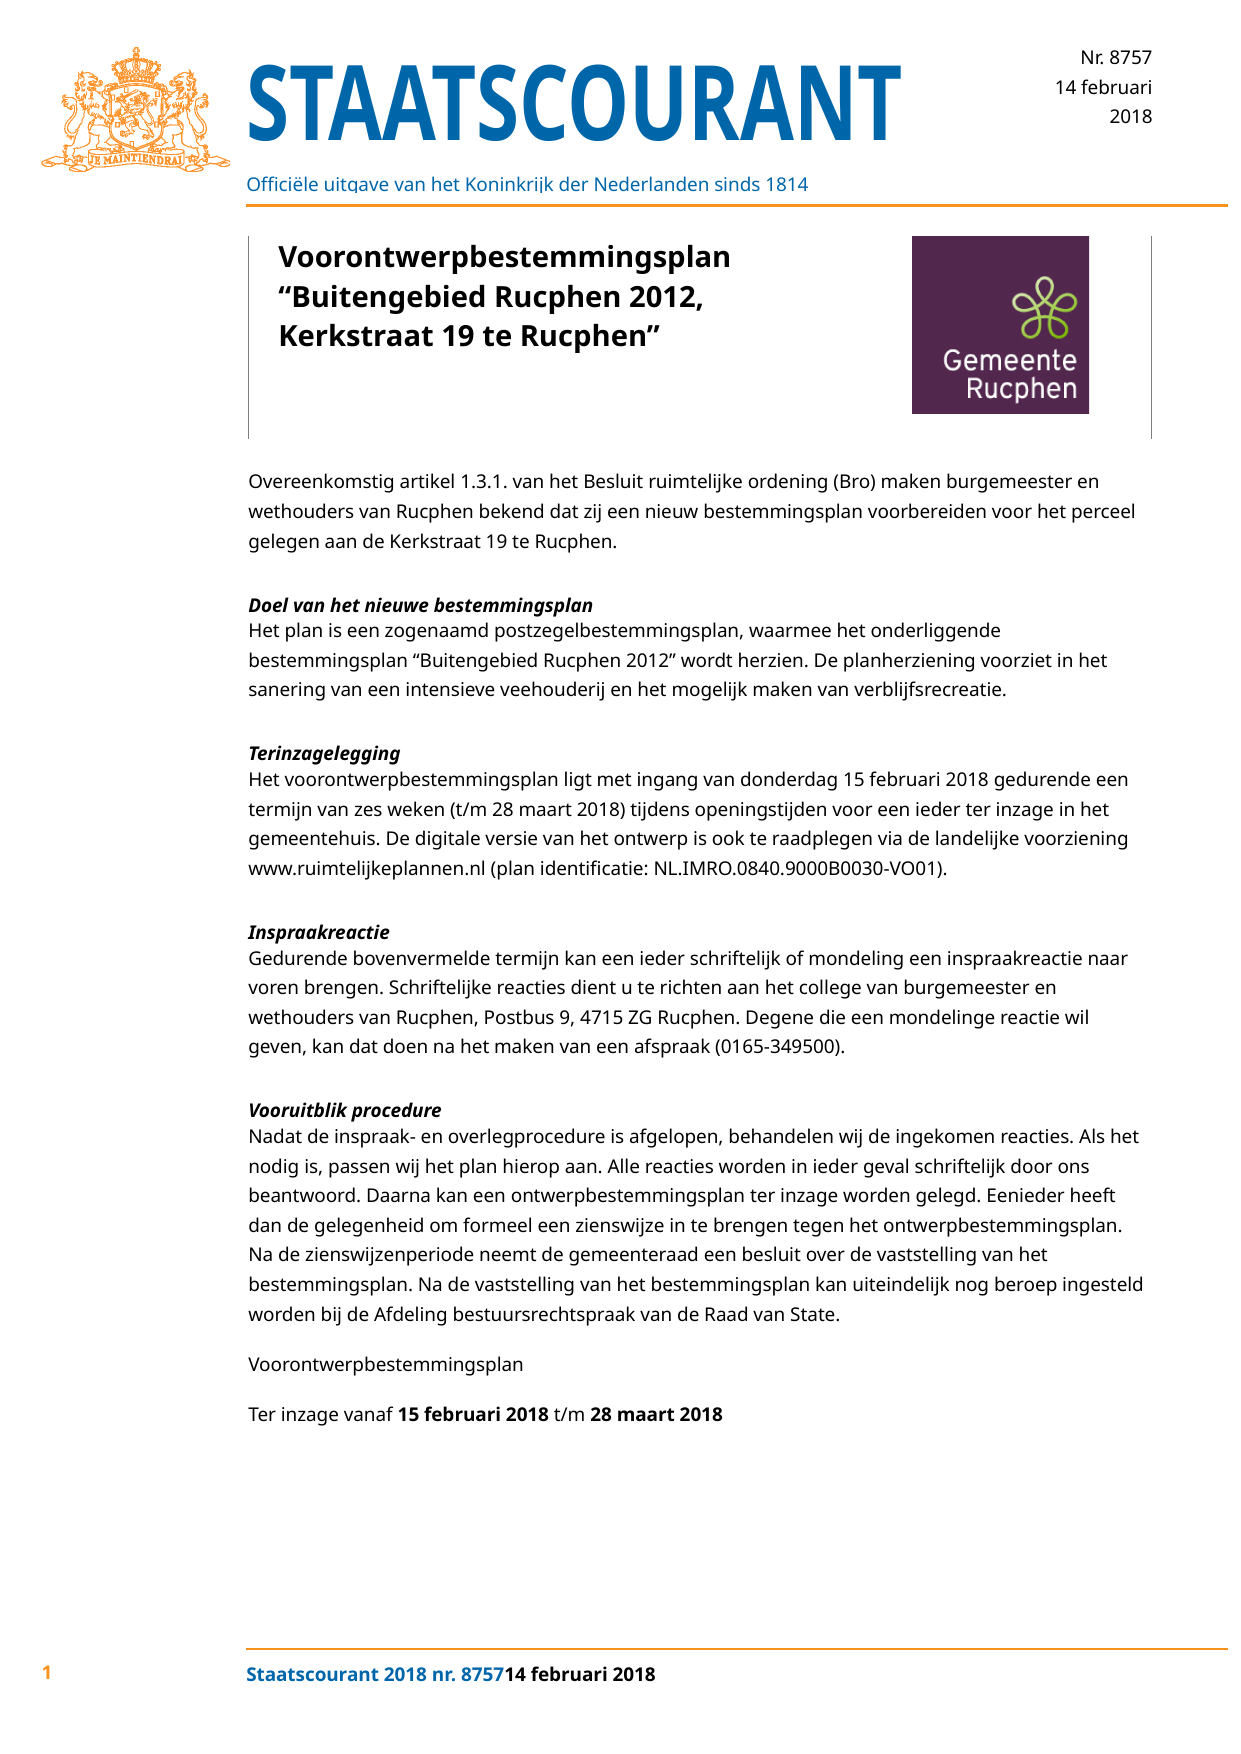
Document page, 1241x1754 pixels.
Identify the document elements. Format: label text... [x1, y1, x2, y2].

text Inspraakreactie [248, 919, 1152, 945]
text Nadat de inspraak- en overlegprocedure is afgelopen, behandelen wij de ingekomen reacties. Als het nodig is, passen wij het plan hierop aan. Alle reacties worden in ieder geval schriftelijk door ons beantwoord. Daarna kan een ontwerpbestemmingsplan ter inzage worden gelegd. Eenieder heeft dan de gelegenheid om formeel een zienswijze in te brengen tegen het ontwerpbestemmingsplan. Na de zienswijzenperiode neemt de gemeenteraad een besluit over de vaststelling van het bestemmingsplan. Na de vaststelling van het bestemmingsplan kan uiteindelijk nog beroep ingesteld worden bij de Afdeling bestuursrechtspraak van de Raad van State. [248, 1123, 1152, 1326]
text Overeenkomstig artikel 1.3.1. van het Besluit ruimtelijke ordening (Bro) maken burgemeester en wethouders van Rucphen bekend dat zij een nieuw bestemmingsplan voorbereiden voor het perceel gelegen aan de Kerkstraat 19 te Rucphen. [248, 469, 1152, 553]
text Het plan is een zogenaamd postzegelbestemmingsplan, waarmee het onderliggende bestemmingsplan “Buitengebied Rucphen 2012” wordt herzien. De planherziening voorziet in het sanering van een intensieve veehouderij en het mogelijk maken van verblijfsrecreatie. [248, 617, 1152, 702]
table_header [850, 236, 912, 413]
table_header [1090, 236, 1151, 413]
text Vooruitblik procedure [248, 1097, 1152, 1123]
picture [912, 236, 1090, 414]
text Het voorontwerpbestemmingsplan ligt met ingang van donderdag 15 februari 2018 gedurende een termijn van zes weken (t/m 28 maart 2018) tijdens openingstijden voor een ieder ter inzage in het gemeentehuis. De digitale versie van het ontwerp is ook te raadplegen via de landelijke voorziening www.ruimtelijkeplannen.nl (plan identificatie: NL.IMRO.0840.9000B0030‐VO01). [248, 766, 1152, 881]
text Gedurende bovenvermelde termijn kan een ieder schriftelijk of mondeling een inspraakreactie naar voren brengen. Schriftelijke reacties dient u te richten aan het college van burgemeester en wethouders van Rucphen, Postbus 9, 4715 ZG Rucphen. Degene die een mondelinge reactie wil geven, kan dat doen na het maken van een afspraak (0165-349500). [248, 945, 1152, 1059]
text Voorontwerpbestemmingsplan [248, 1351, 1152, 1377]
table_header [850, 414, 1151, 439]
table_header Voorontwerpbestemmingsplan “Buitengebied Rucphen 2012, Kerkstraat 19 te Rucphen” [249, 236, 850, 439]
text Terinzagelegging [248, 741, 1152, 766]
text Doel van het nieuwe bestemmingsplan [248, 592, 1152, 617]
text Ter inzage vanaf 15 februari 2018 t/m 28 maart 2018 [248, 1402, 1152, 1427]
picture [41, 47, 231, 172]
